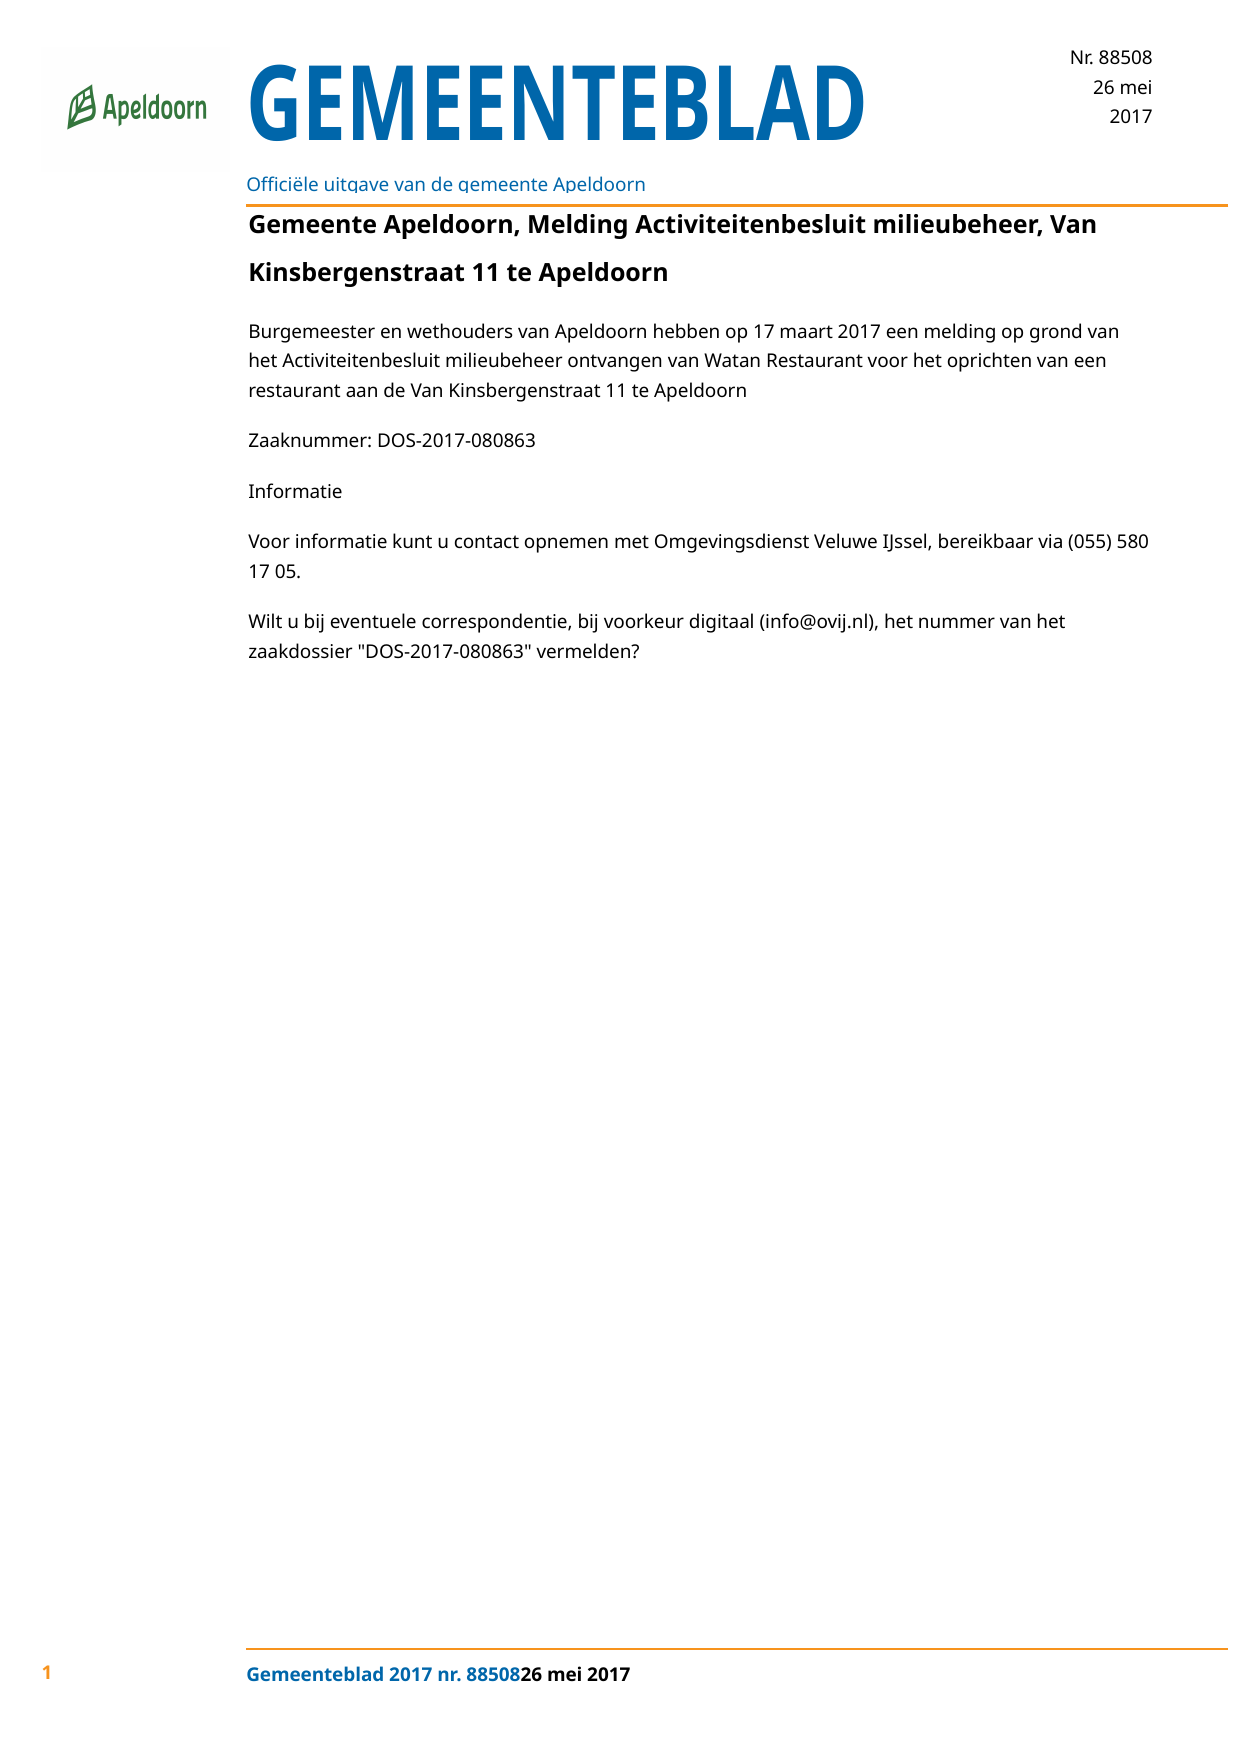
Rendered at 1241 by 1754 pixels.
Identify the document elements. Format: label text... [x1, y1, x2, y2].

text Voor informatie kunt u contact opnemen met Omgevingsdienst Veluwe IJssel, bereikbaar via (055) 580 17 05. [248, 528, 1152, 584]
text Gemeente Apeldoorn, Melding Activiteitenbesluit milieubeheer, Van Kinsbergenstraat 11 te Apeldoorn [248, 207, 1152, 288]
picture [41, 47, 231, 172]
text Zaaknummer: DOS-2017-080863 [248, 427, 1152, 453]
text Informatie [248, 478, 1152, 504]
text Burgemeester en wethouders van Apeldoorn hebben op 17 maart 2017 een melding op grond van het Activiteitenbesluit milieubeheer ontvangen van Watan Restaurant voor het oprichten van een restaurant aan de Van Kinsbergenstraat 11 te Apeldoorn [248, 318, 1152, 403]
text Wilt u bij eventuele correspondentie, bij voorkeur digitaal (info@ovij.nl), het nummer van het zaakdossier "DOS-2017-080863" vermelden? [248, 608, 1152, 664]
